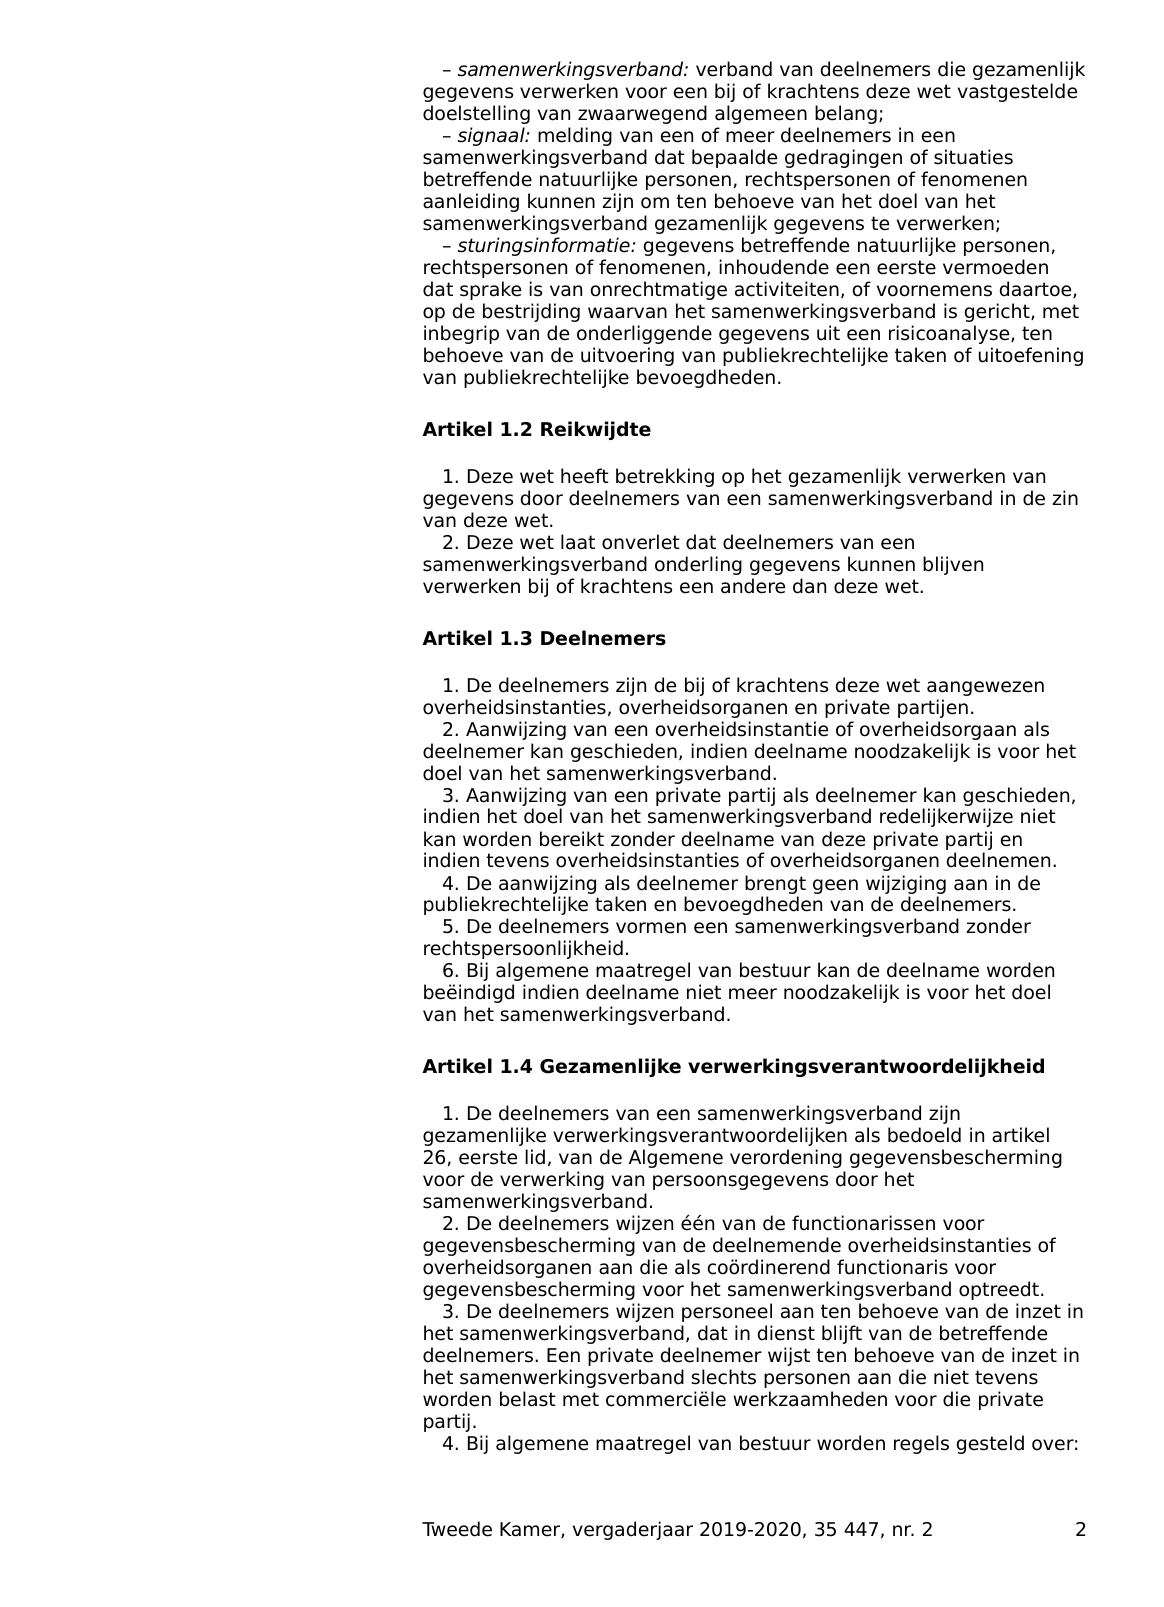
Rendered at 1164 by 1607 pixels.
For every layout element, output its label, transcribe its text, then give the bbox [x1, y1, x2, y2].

subtitle Artikel 1.4 Gezamenlijke verwerkingsverantwoordelijkheid [422, 1056, 1087, 1078]
subtitle Artikel 1.2 Reikwijdte [422, 419, 1087, 441]
text 6. Bij algemene maatregel van bestuur kan de deelname worden beëindigd indien deelname niet meer noodzakelijk is voor het doel van het samenwerkingsverband. [422, 960, 1087, 1026]
text 4. Bij algemene maatregel van bestuur worden regels gesteld over: [422, 1433, 1087, 1455]
text 5. De deelnemers vormen een samenwerkingsverband zonder rechtspersoonlijkheid. [422, 916, 1087, 960]
text – sturingsinformatie: gegevens betreffende natuurlijke personen, rechtspersonen of fenomenen, inhoudende een eerste vermoeden dat sprake is van onrechtmatige activiteiten, of voornemens daartoe, op de bestrijding waarvan het samenwerkingsverband is gericht, met inbegrip van de onderliggende gegevens uit een risicoanalyse, ten behoeve van de uitvoering van publiekrechtelijke taken of uitoefening van publiekrechtelijke bevoegdheden. [422, 235, 1087, 389]
text – samenwerkingsverband: verband van deelnemers die gezamenlijk gegevens verwerken voor een bij of krachtens deze wet vastgestelde doelstelling van zwaarwegend algemeen belang; [422, 59, 1087, 125]
text 1. De deelnemers zijn de bij of krachtens deze wet aangewezen overheidsinstanties, overheidsorganen en private partijen. [422, 674, 1087, 718]
subtitle Artikel 1.3 Deelnemers [422, 628, 1087, 649]
text 3. De deelnemers wijzen personeel aan ten behoeve van de inzet in het samenwerkingsverband, dat in dienst blijft van de betreffende deelnemers. Een private deelnemer wijst ten behoeve van de inzet in het samenwerkingsverband slechts personen aan die niet tevens worden belast met commerciële werkzaamheden voor die private partij. [422, 1301, 1087, 1433]
text 2. Aanwijzing van een overheidsinstantie of overheidsorgaan als deelnemer kan geschieden, indien deelname noodzakelijk is voor het doel van het samenwerkingsverband. [422, 718, 1087, 784]
text 1. De deelnemers van een samenwerkingsverband zijn gezamenlijke verwerkingsverantwoordelijken als bedoeld in artikel 26, eerste lid, van de Algemene verordening gegevensbescherming voor de verwerking van persoonsgegevens door het samenwerkingsverband. [422, 1103, 1087, 1213]
text 4. De aanwijzing als deelnemer brengt geen wijziging aan in de publiekrechtelijke taken en bevoegdheden van de deelnemers. [422, 872, 1087, 916]
text 3. Aanwijzing van een private partij als deelnemer kan geschieden, indien het doel van het samenwerkingsverband redelijkerwijze niet kan worden bereikt zonder deelname van deze private partij en indien tevens overheidsinstanties of overheidsorganen deelnemen. [422, 784, 1087, 872]
text 1. Deze wet heeft betrekking op het gezamenlijk verwerken van gegevens door deelnemers van een samenwerkingsverband in de zin van deze wet. [422, 466, 1087, 532]
text 2. Deze wet laat onverlet dat deelnemers van een samenwerkingsverband onderling gegevens kunnen blijven verwerken bij of krachtens een andere dan deze wet. [422, 532, 1087, 598]
text 2. De deelnemers wijzen één van de functionarissen voor gegevensbescherming van de deelnemende overheidsinstanties of overheidsorganen aan die als coördinerend functionaris voor gegevensbescherming voor het samenwerkingsverband optreedt. [422, 1213, 1087, 1301]
text – signaal: melding van een of meer deelnemers in een samenwerkingsverband dat bepaalde gedragingen of situaties betreffende natuurlijke personen, rechtspersonen of fenomenen aanleiding kunnen zijn om ten behoeve van het doel van het samenwerkingsverband gezamenlijk gegevens te verwerken; [422, 125, 1087, 235]
